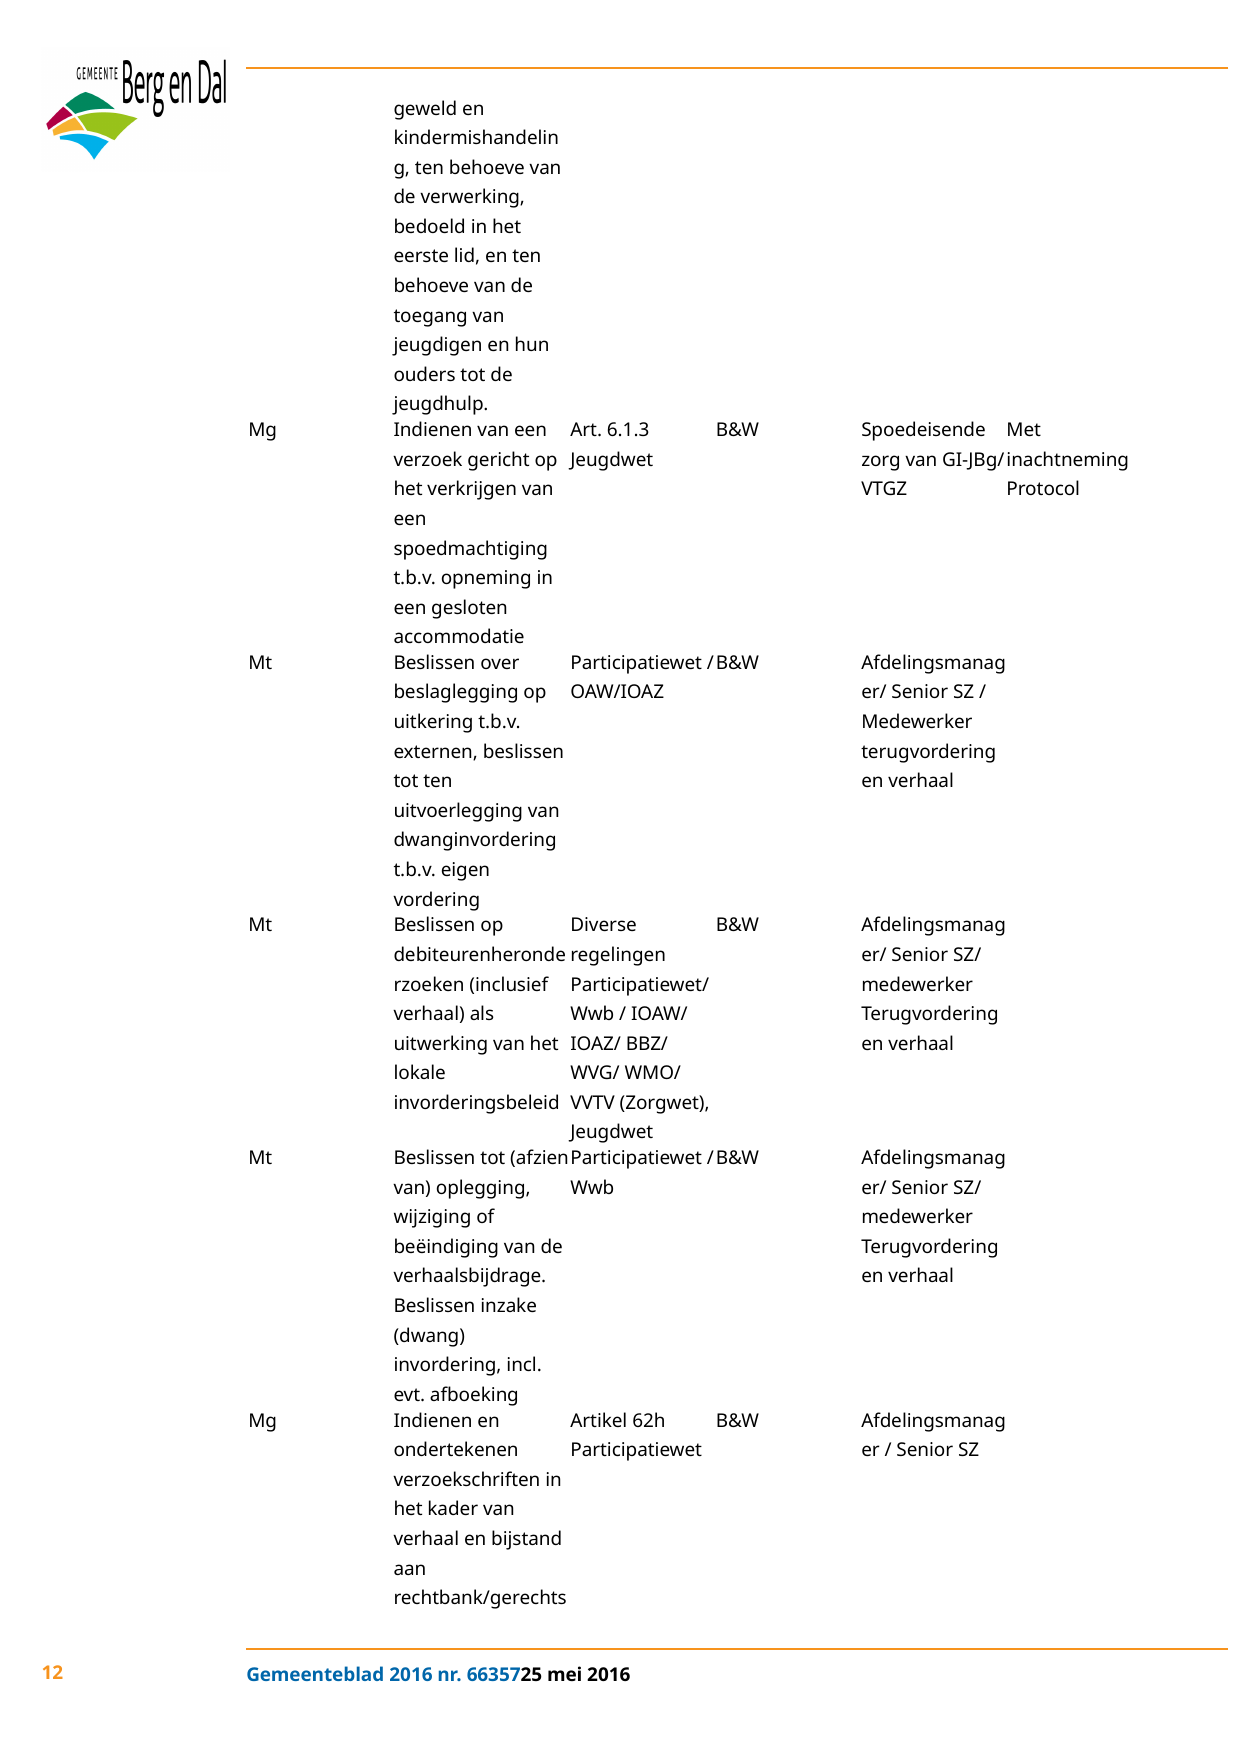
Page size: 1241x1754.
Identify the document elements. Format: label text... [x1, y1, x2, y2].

table_cell Participatiewet /OAW/IOAZ [570, 649, 716, 912]
table_cell Mt [248, 1144, 393, 1407]
table_cell Mg [248, 1407, 393, 1610]
table_cell Mg [248, 416, 393, 649]
table_cell B&W [716, 649, 861, 912]
table_cell [1006, 912, 1152, 1144]
table_cell [716, 95, 861, 416]
table_cell B&W [716, 416, 861, 649]
table_cell Beslissen op debiteurenheronderzoeken (inclusief verhaal) als uitwerking van het lokale invorderingsbeleid [393, 912, 570, 1144]
table_cell [1006, 1407, 1152, 1610]
table_cell Afdelingsmanager/ Senior SZ / Medewerker terugvordering en verhaal [861, 649, 1006, 912]
table_cell Afdelingsmanager/ Senior SZ/ medewerker Terugvordering en verhaal [861, 912, 1006, 1144]
table_cell geweld en kindermishandeling, ten behoeve van de verwerking, bedoeld in het eerste lid, en ten behoeve van de toegang van jeugdigen en hun ouders tot de jeugdhulp. [393, 95, 570, 416]
table_cell Beslissen tot (afzien van) oplegging, wijziging of beëindiging van de verhaalsbijdrage. Beslissen inzake (dwang) invordering, incl. evt. afboeking [393, 1144, 570, 1407]
table_cell [1006, 1144, 1152, 1407]
table_cell [1006, 95, 1152, 416]
table_cell Artikel 62h Participatiewet [570, 1407, 716, 1610]
table_cell Spoedeisende zorg van GI-JBg/ VTGZ [861, 416, 1006, 649]
table_cell [1006, 649, 1152, 912]
table_cell Afdelingsmanager/ Senior SZ/ medewerker Terugvordering en verhaal [861, 1144, 1006, 1407]
table_cell [570, 95, 716, 416]
table_cell Participatiewet / Wwb [570, 1144, 716, 1407]
table_cell Afdelingsmanager / Senior SZ [861, 1407, 1006, 1610]
table_cell Indienen van een verzoek gericht op het verkrijgen van een spoedmachtiging t.b.v. opneming in een gesloten accommodatie [393, 416, 570, 649]
table_cell Mt [248, 649, 393, 912]
table_cell Indienen en ondertekenen verzoekschriften in het kader van verhaal en bijstand aan rechtbank/gerechts [393, 1407, 570, 1610]
table_cell B&W [716, 912, 861, 1144]
table_cell B&W [716, 1144, 861, 1407]
table_cell Mt [248, 912, 393, 1144]
table_cell Beslissen over beslaglegging op uitkering t.b.v. externen, beslissen tot ten uitvoerlegging van dwanginvordering t.b.v. eigen vordering [393, 649, 570, 912]
table_cell [248, 95, 393, 416]
table_cell B&W [716, 1407, 861, 1610]
table_cell Diverse regelingen Participatiewet/ Wwb / IOAW/ IOAZ/ BBZ/ WVG/ WMO/ VVTV (Zorgwet), Jeugdwet [570, 912, 716, 1144]
table_cell Met inachtneming Protocol [1006, 416, 1152, 649]
table_cell Art. 6.1.3 Jeugdwet [570, 416, 716, 649]
table_cell [861, 95, 1006, 416]
picture [41, 47, 231, 172]
